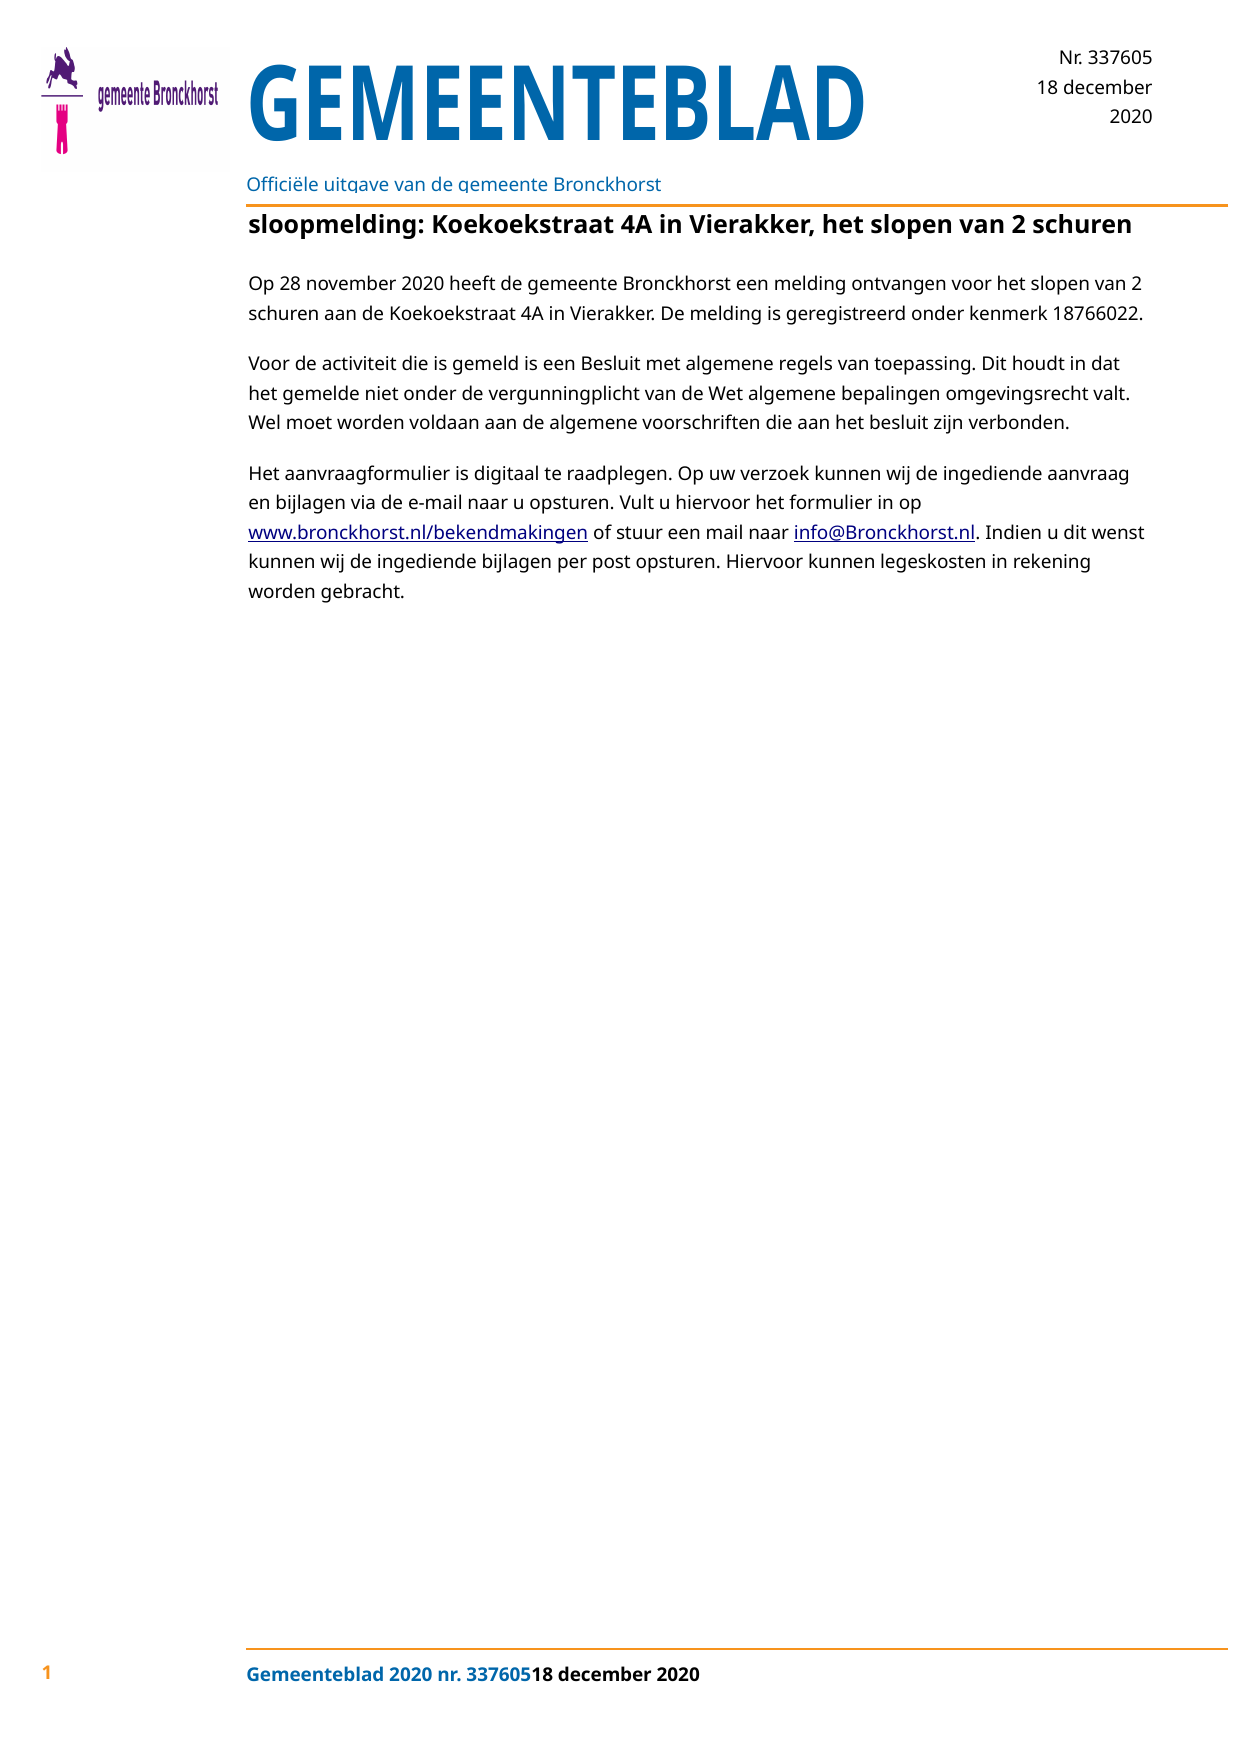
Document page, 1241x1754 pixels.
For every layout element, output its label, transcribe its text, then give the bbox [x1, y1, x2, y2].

text Op 28 november 2020 heeft de gemeente Bronckhorst een melding ontvangen voor het slopen van 2 schuren aan de Koekoekstraat 4A in Vierakker. De melding is geregistreerd onder kenmerk 18766022. [248, 270, 1152, 326]
text sloopmelding: Koekoekstraat 4A in Vierakker, het slopen van 2 schuren [248, 207, 1152, 241]
text Voor de activiteit die is gemeld is een Besluit met algemene regels van toepassing. Dit houdt in dat het gemelde niet onder de vergunningplicht van de Wet algemene bepalingen omgevingsrecht valt. Wel moet worden voldaan aan de algemene voorschriften die aan het besluit zijn verbonden. [248, 350, 1152, 435]
picture [41, 47, 231, 172]
text Het aanvraagformulier is digitaal te raadplegen. Op uw verzoek kunnen wij de ingediende aanvraag en bijlagen via de e-mail naar u opsturen. Vult u hiervoor het formulier in op www.bronckhorst.nl/bekendmakingen of stuur een mail naar info@Bronckhorst.nl. Indien u dit wenst kunnen wij de ingediende bijlagen per post opsturen. Hiervoor kunnen legeskosten in rekening worden gebracht. [248, 460, 1152, 604]
